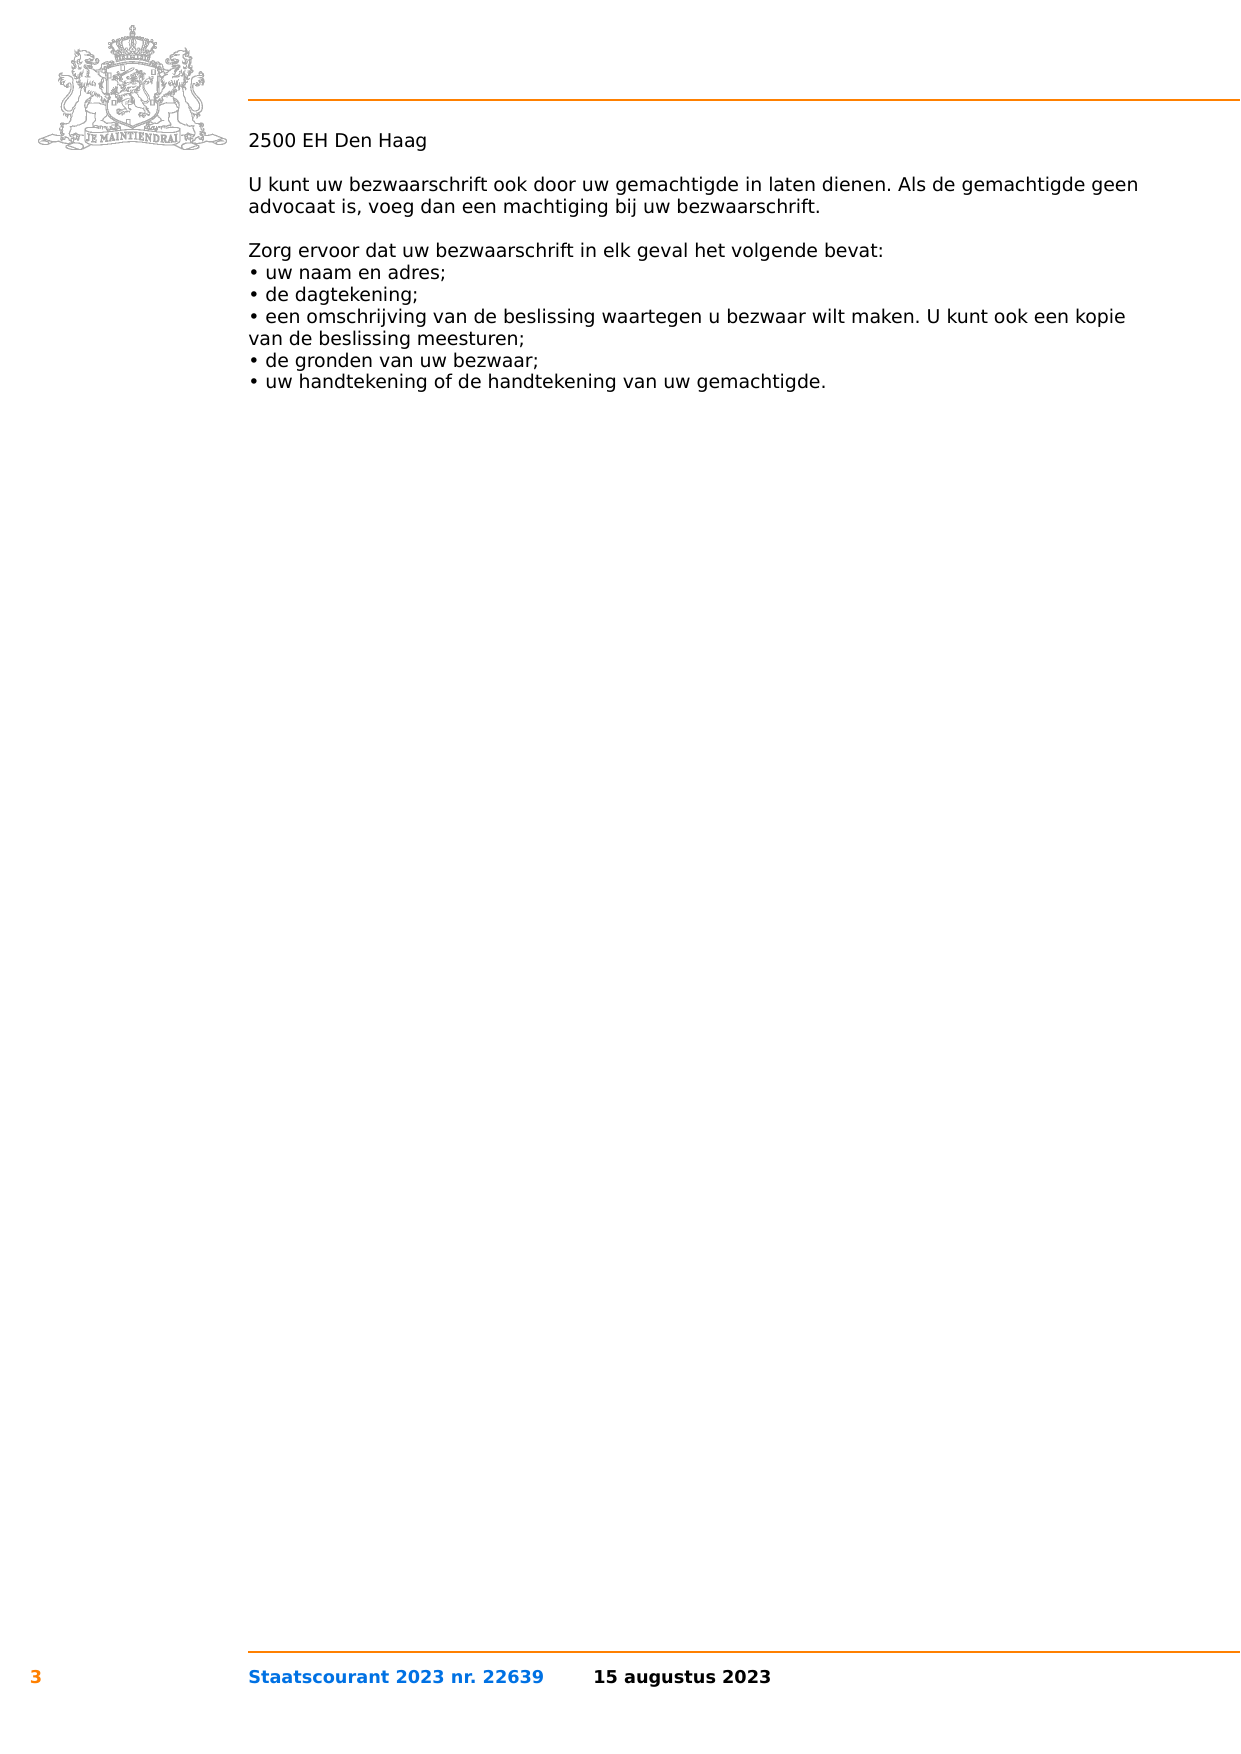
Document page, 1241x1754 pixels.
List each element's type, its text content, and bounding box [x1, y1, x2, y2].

text • een omschrijving van de beslissing waartegen u bezwaar wilt maken. U kunt ook een kopie van de beslissing meesturen; [248, 306, 1163, 349]
text • uw naam en adres; [248, 262, 1163, 283]
picture [38, 25, 227, 150]
text Zorg ervoor dat uw bezwaarschrift in elk geval het volgende bevat: [248, 239, 1163, 262]
text • de dagtekening; [248, 283, 1163, 306]
text • de gronden van uw bezwaar; [248, 349, 1163, 371]
text 2500 EH Den Haag [248, 130, 1163, 152]
text • uw handtekening of de handtekening van uw gemachtigde. [248, 371, 1163, 393]
text U kunt uw bezwaarschrift ook door uw gemachtigde in laten dienen. Als de gemachtigde geen advocaat is, voeg dan een machtiging bij uw bezwaarschrift. [248, 174, 1163, 218]
